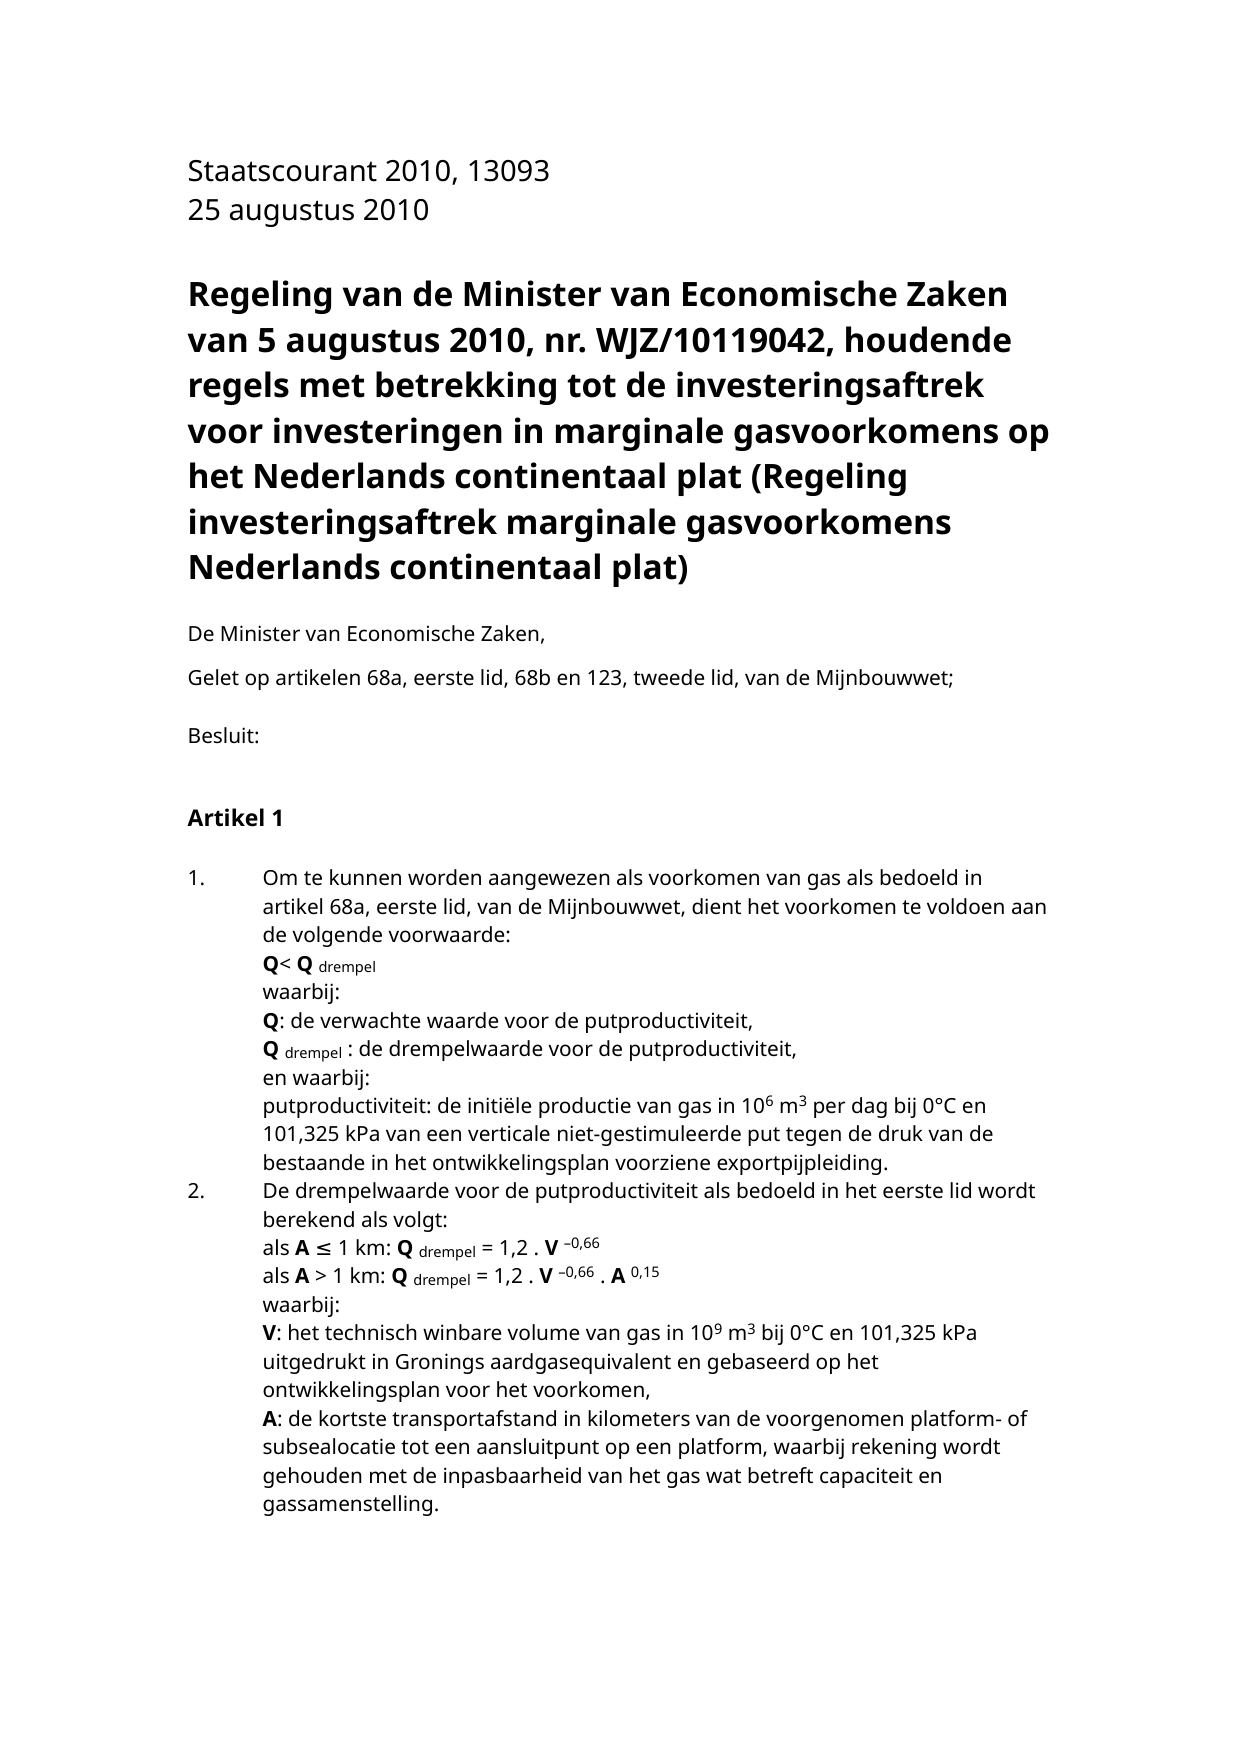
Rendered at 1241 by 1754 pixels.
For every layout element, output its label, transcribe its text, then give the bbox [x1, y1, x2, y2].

list Om te kunnen worden aangewezen als voorkomen van gas als bedoeld in artikel 68a, eerste lid, van de Mijnbouwwet, dient het voorkomen te voldoen aan de volgende voorwaarde: [187, 863, 1053, 949]
list Q drempel : de drempelwaarde voor de putproductiviteit, [187, 1034, 1053, 1063]
text Staatscourant 2010, 13093 [187, 150, 1053, 190]
list waarbij: [187, 977, 1053, 1006]
subtitle Regeling van de Minister van Economische Zaken van 5 augustus 2010, nr. WJZ/10119042, houdende regels met betrekking tot de investeringsaftrek voor investeringen in marginale gasvoorkomens op het Nederlands continentaal plat (Regeling investeringsaftrek marginale gasvoorkomens Nederlands continentaal plat) [187, 271, 1053, 589]
list De drempelwaarde voor de putproductiviteit als bedoeld in het eerste lid wordt berekend als volgt: [187, 1176, 1053, 1233]
list A: de kortste transportafstand in kilometers van de voorgenomen platform- of subsealocatie tot een aansluitpunt op een platform, waarbij rekening wordt gehouden met de inpasbaarheid van het gas wat betreft capaciteit en gassamenstelling. [187, 1404, 1053, 1518]
text Gelet op artikelen 68a, eerste lid, 68b en 123, tweede lid, van de Mijnbouwwet; [187, 663, 1053, 691]
list Q< Q drempel [187, 949, 1053, 977]
list putproductiviteit: de initiële productie van gas in 106 m3 per dag bij 0°C en 101,325 kPa van een verticale niet-gestimuleerde put tegen de druk van de bestaande in het ontwikkelingsplan voorziene exportpijpleiding. [187, 1091, 1053, 1176]
list als A > 1 km: Q drempel = 1,2 . V –0,66 . A 0,15 [187, 1262, 1053, 1290]
text De Minister van Economische Zaken, [187, 619, 1053, 648]
list als A ≤ 1 km: Q drempel = 1,2 . V –0,66 [187, 1233, 1053, 1262]
subtitle Artikel 1 [187, 802, 1053, 833]
list waarbij: [187, 1290, 1053, 1318]
list V: het technisch winbare volume van gas in 109 m3 bij 0°C en 101,325 kPa uitgedrukt in Gronings aardgasequivalent en gebaseerd op het ontwikkelingsplan voor het voorkomen, [187, 1318, 1053, 1404]
list en waarbij: [187, 1063, 1053, 1091]
text 25 augustus 2010 [187, 190, 1053, 229]
text Besluit: [187, 721, 1053, 750]
list Q: de verwachte waarde voor de putproductiviteit, [187, 1006, 1053, 1034]
